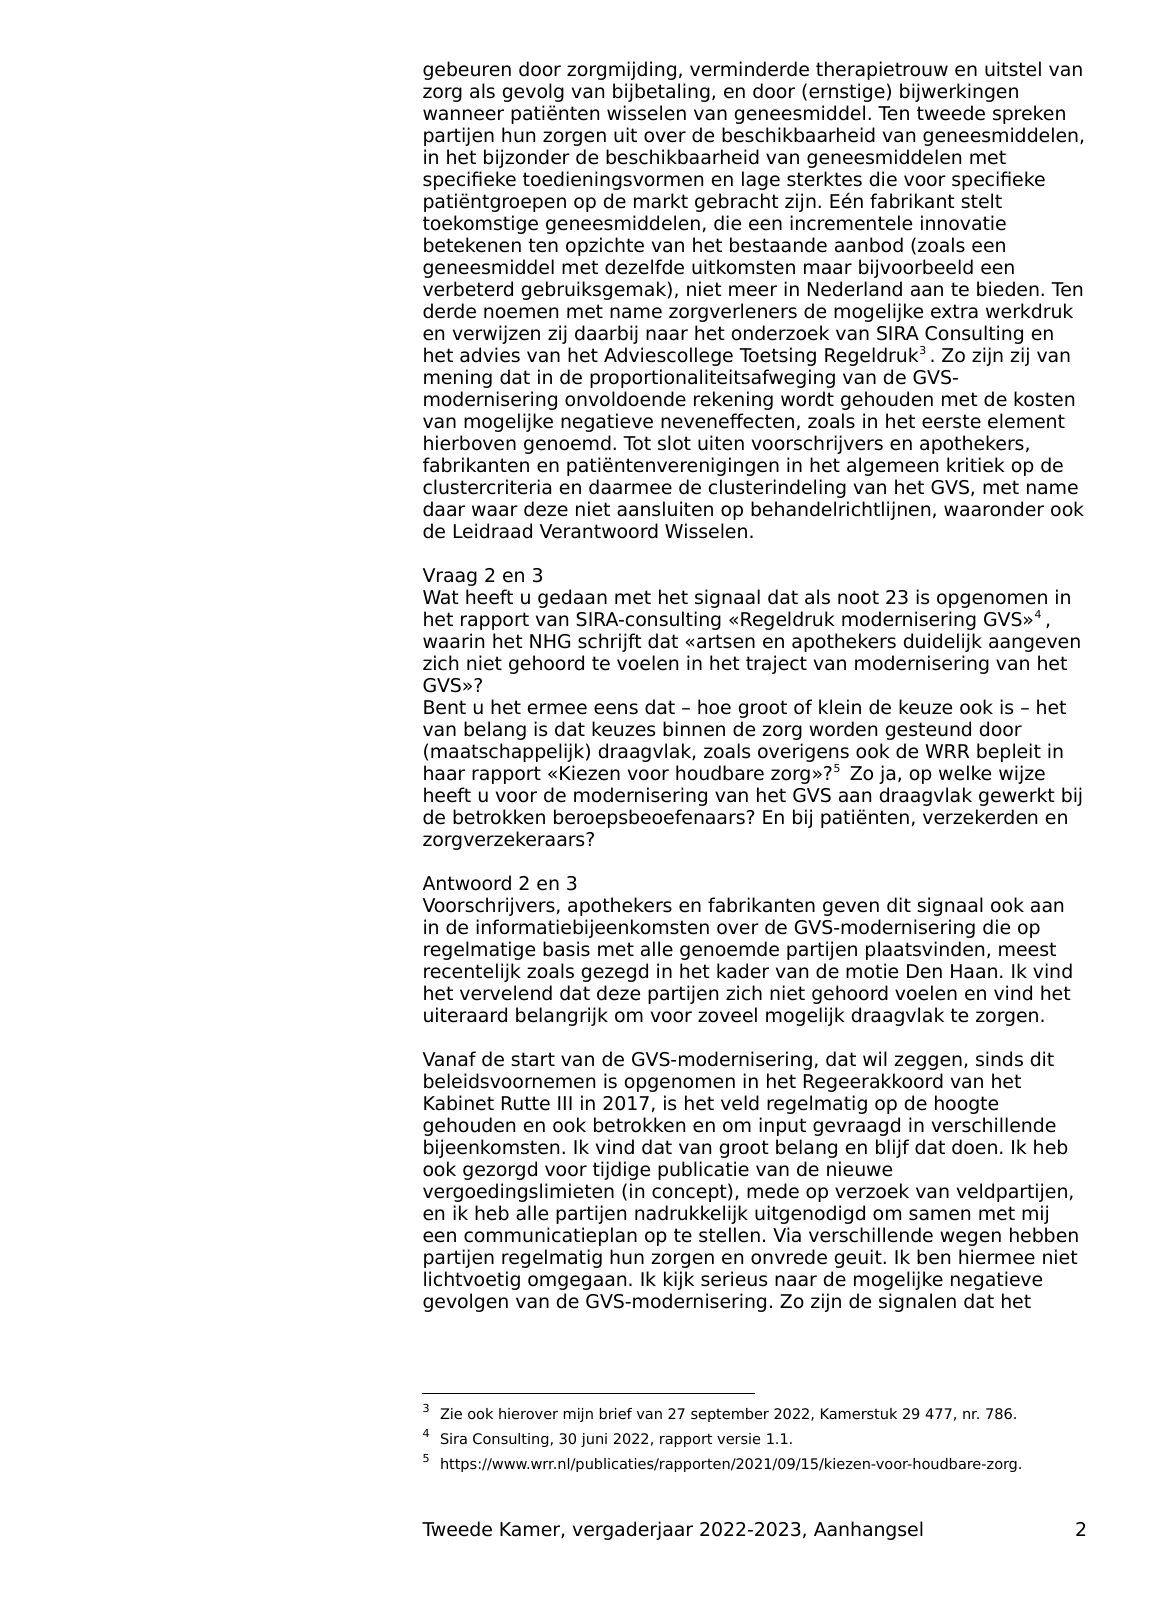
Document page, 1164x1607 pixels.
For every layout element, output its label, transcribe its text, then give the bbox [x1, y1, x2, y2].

text Antwoord 2 en 3 [422, 873, 1087, 895]
text https://www.wrr.nl/publicaties/rapporten/2021/09/15/kiezen-voor-houdbare-zorg. [422, 1452, 1087, 1474]
text Vraag 2 en 3 [422, 565, 1087, 587]
text Voorschrijvers, apothekers en fabrikanten geven dit signaal ook aan in de informatiebijeenkomsten over de GVS-modernisering die op regelmatige basis met alle genoemde partijen plaatsvinden, meest recentelijk zoals gezegd in het kader van de motie Den Haan. Ik vind het vervelend dat deze partijen zich niet gehoord voelen en vind het uiteraard belangrijk om voor zoveel mogelijk draagvlak te zorgen. [422, 895, 1087, 1027]
text Wat heeft u gedaan met het signaal dat als noot 23 is opgenomen in het rapport van SIRA-consulting «Regeldruk modernisering GVS», waarin het NHG schrijft dat «artsen en apothekers duidelijk aangeven zich niet gehoord te voelen in het traject van modernisering van het GVS»? [422, 587, 1087, 697]
text Vanaf de start van de GVS-modernisering, dat wil zeggen, sinds dit beleidsvoornemen is opgenomen in het Regeerakkoord van het Kabinet Rutte III in 2017, is het veld regelmatig op de hoogte gehouden en ook betrokken en om input gevraagd in verschillende bijeenkomsten. Ik vind dat van groot belang en blijf dat doen. Ik heb ook gezorgd voor tijdige publicatie van de nieuwe vergoedingslimieten (in concept), mede op verzoek van veldpartijen, en ik heb alle partijen nadrukkelijk uitgenodigd om samen met mij een communicatieplan op te stellen. Via verschillende wegen hebben partijen regelmatig hun zorgen en onvrede geuit. Ik ben hiermee niet lichtvoetig omgegaan. Ik kijk serieus naar de mogelijke negatieve gevolgen van de GVS-modernisering. Zo zijn de signalen dat het [422, 1049, 1087, 1312]
text Bent u het ermee eens dat – hoe groot of klein de keuze ook is – het van belang is dat keuzes binnen de zorg worden gesteund door (maatschappelijk) draagvlak, zoals overigens ook de WRR bepleit in haar rapport «Kiezen voor houdbare zorg»? Zo ja, op welke wijze heeft u voor de modernisering van het GVS aan draagvlak gewerkt bij de betrokken beroepsbeoefenaars? En bij patiënten, verzekerden en zorgverzekeraars? [422, 697, 1087, 851]
text gebeuren door zorgmijding, verminderde therapietrouw en uitstel van zorg als gevolg van bijbetaling, en door (ernstige) bijwerkingen wanneer patiënten wisselen van geneesmiddel. Ten tweede spreken partijen hun zorgen uit over de beschikbaarheid van geneesmiddelen, in het bijzonder de beschikbaarheid van geneesmiddelen met specifieke toedieningsvormen en lage sterktes die voor specifieke patiëntgroepen op de markt gebracht zijn. Eén fabrikant stelt toekomstige geneesmiddelen, die een incrementele innovatie betekenen ten opzichte van het bestaande aanbod (zoals een geneesmiddel met dezelfde uitkomsten maar bijvoorbeeld een verbeterd gebruiksgemak), niet meer in Nederland aan te bieden. Ten derde noemen met name zorgverleners de mogelijke extra werkdruk en verwijzen zij daarbij naar het onderzoek van SIRA Consulting en het advies van het Adviescollege Toetsing Regeldruk. Zo zijn zij van mening dat in de proportionaliteitsafweging van de GVS-modernisering onvoldoende rekening wordt gehouden met de kosten van mogelijke negatieve neveneffecten, zoals in het eerste element hierboven genoemd. Tot slot uiten voorschrijvers en apothekers, fabrikanten en patiëntenverenigingen in het algemeen kritiek op de clustercriteria en daarmee de clusterindeling van het GVS, met name daar waar deze niet aansluiten op behandelrichtlijnen, waaronder ook de Leidraad Verantwoord Wisselen. [422, 59, 1087, 543]
text Sira Consulting, 30 juni 2022, rapport versie 1.1. [422, 1427, 1087, 1449]
text Zie ook hierover mijn brief van 27 september 2022, Kamerstuk 29 477, nr. 786. [422, 1402, 1087, 1424]
